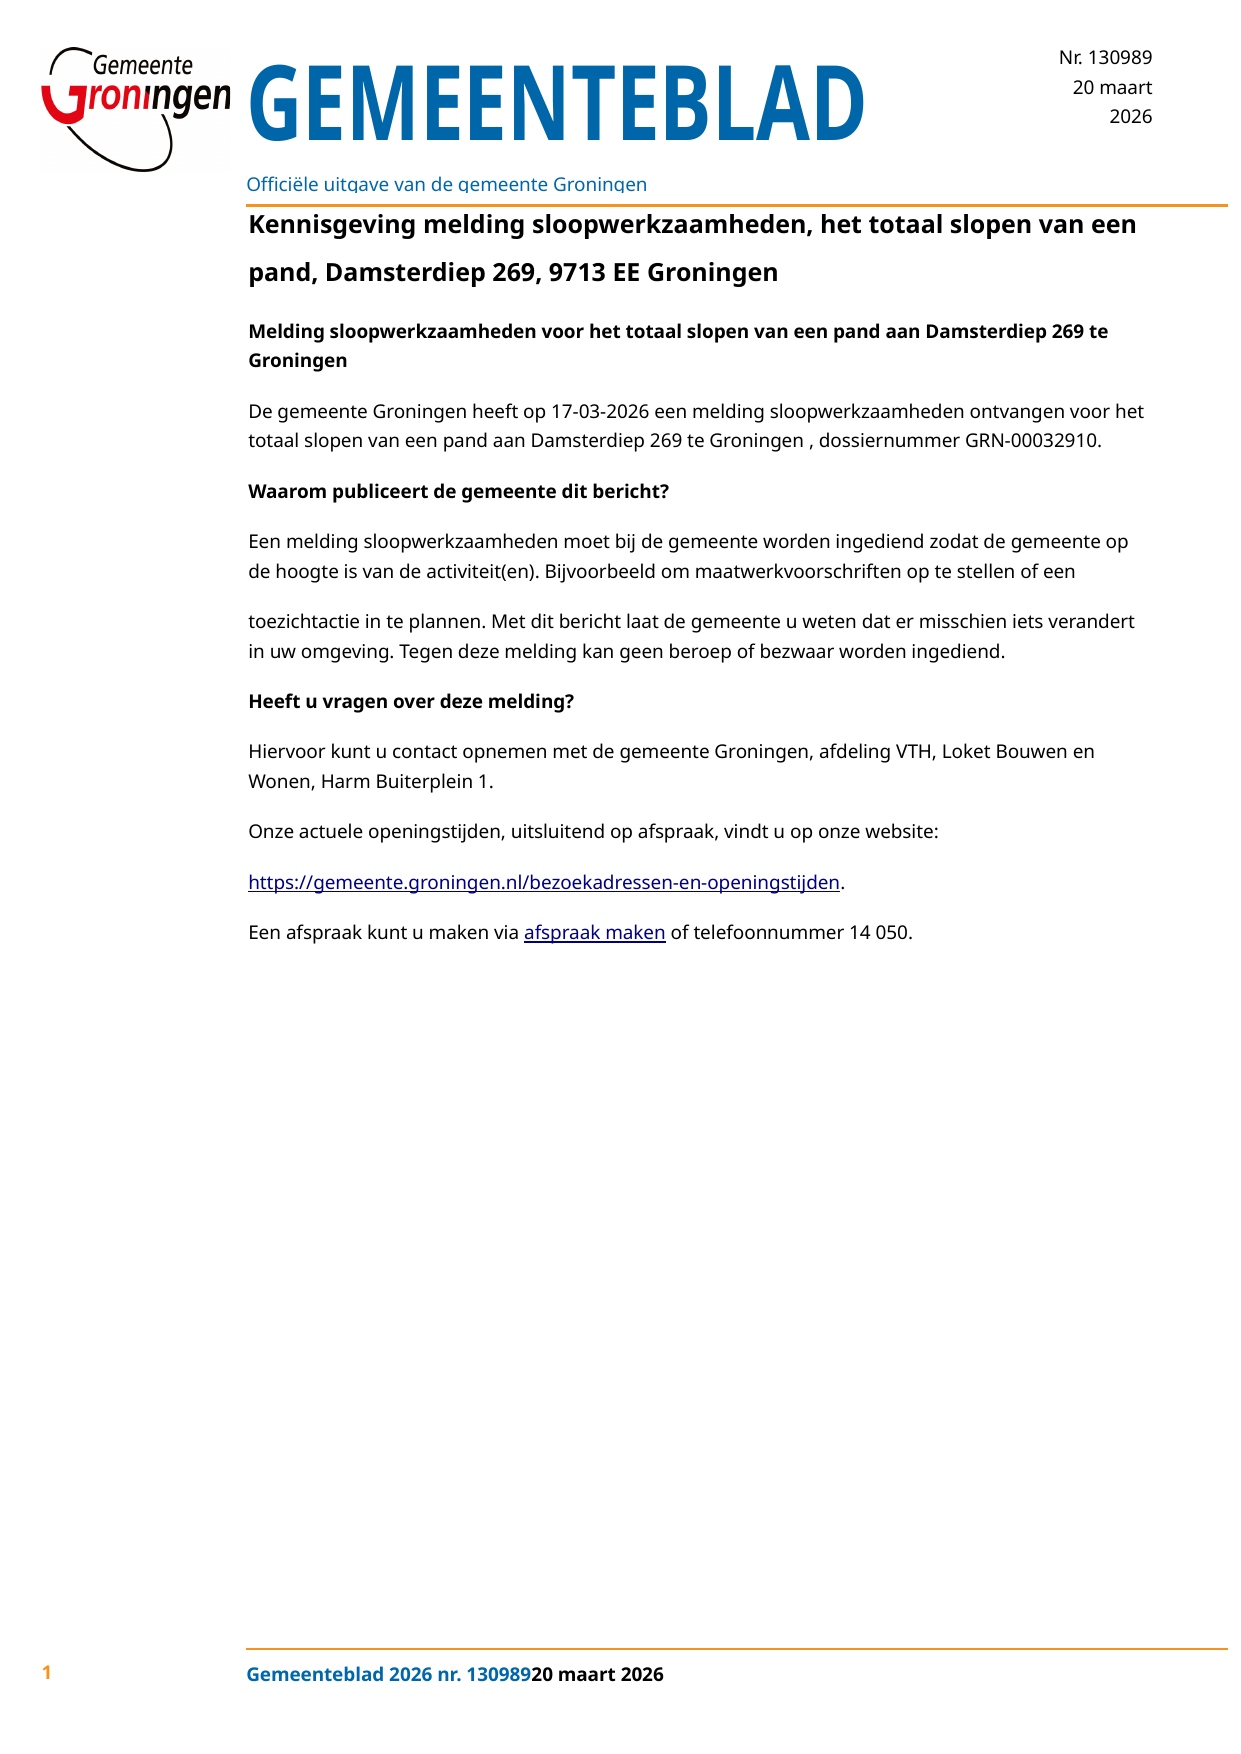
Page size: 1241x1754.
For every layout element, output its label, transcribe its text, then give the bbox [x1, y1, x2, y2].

text Waarom publiceert de gemeente dit bericht? [248, 478, 1152, 504]
text Heeft u vragen over deze melding? [248, 688, 1152, 714]
text Een afspraak kunt u maken via afspraak maken of telefoonnummer 14 050. [248, 919, 1152, 945]
text Onze actuele openingstijden, uitsluitend op afspraak, vindt u op onze website: [248, 819, 1152, 844]
text Melding sloopwerkzaamheden voor het totaal slopen van een pand aan Damsterdiep 269 te Groningen [248, 318, 1152, 373]
picture [41, 47, 231, 172]
text Kennisgeving melding sloopwerkzaamheden, het totaal slopen van een pand, Damsterdiep 269, 9713 EE Groningen [248, 207, 1152, 288]
text Een melding sloopwerkzaamheden moet bij de gemeente worden ingediend zodat de gemeente op de hoogte is van de activiteit(en). Bijvoorbeeld om maatwerkvoorschriften op te stellen of een [248, 528, 1152, 584]
text De gemeente Groningen heeft op 17-03-2026 een melding sloopwerkzaamheden ontvangen voor het totaal slopen van een pand aan Damsterdiep 269 te Groningen , dossiernummer GRN-00032910. [248, 398, 1152, 453]
text toezichtactie in te plannen. Met dit bericht laat de gemeente u weten dat er misschien iets verandert in uw omgeving. Tegen deze melding kan geen beroep of bezwaar worden ingediend. [248, 608, 1152, 664]
text Hiervoor kunt u contact opnemen met de gemeente Groningen, afdeling VTH, Loket Bouwen en Wonen, Harm Buiterplein 1. [248, 739, 1152, 794]
text https://gemeente.groningen.nl/bezoekadressen-en-openingstijden. [248, 869, 1152, 895]
